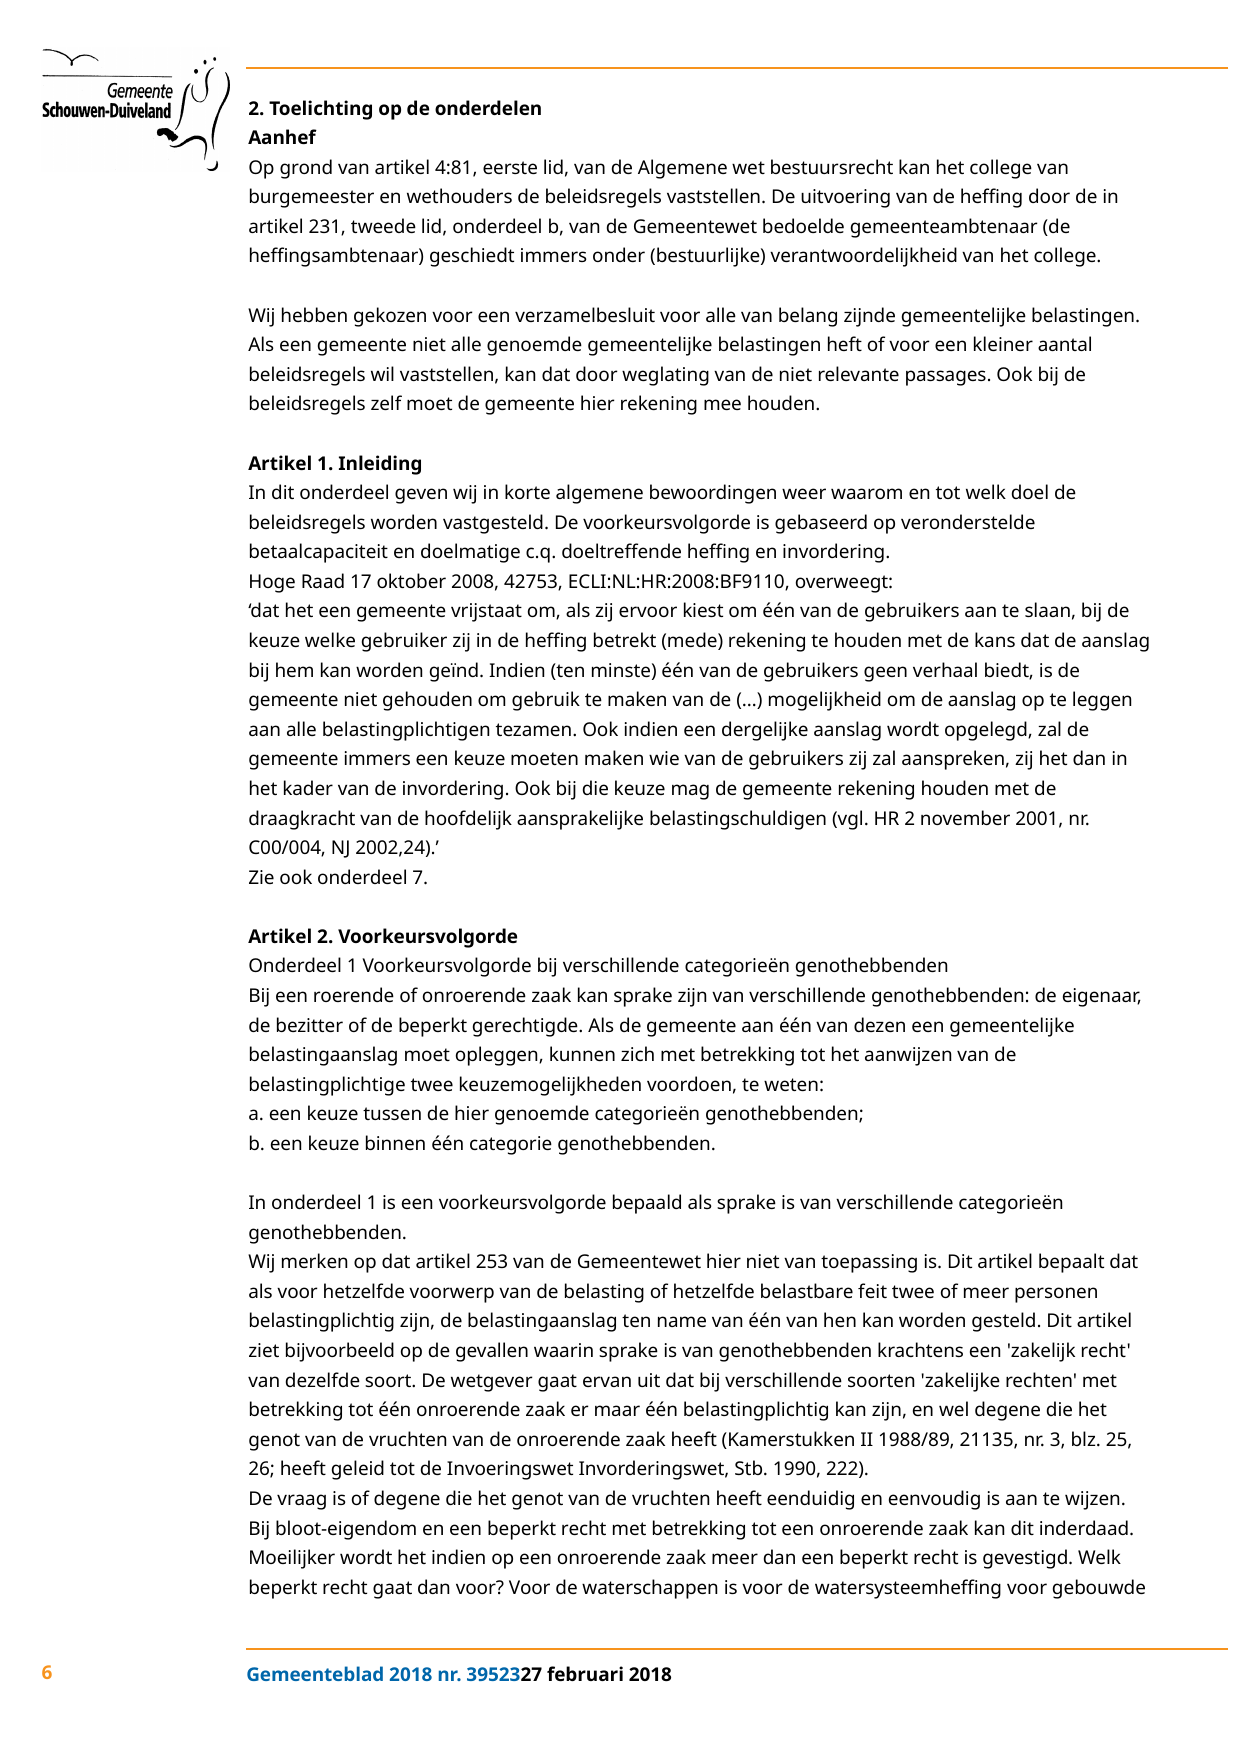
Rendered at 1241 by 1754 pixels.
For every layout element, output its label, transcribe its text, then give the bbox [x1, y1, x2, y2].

text In onderdeel 1 is een voorkeursvolgorde bepaald als sprake is van verschillende categorieën genothebbenden. [248, 1189, 1152, 1245]
text Wij merken op dat artikel 253 van de Gemeentewet hier niet van toepassing is. Dit artikel bepaalt dat als voor hetzelfde voorwerp van de belasting of hetzelfde belastbare feit twee of meer personen belastingplichtig zijn, de belastingaanslag ten name van één van hen kan worden gesteld. Dit artikel ziet bijvoorbeeld op de gevallen waarin sprake is van genothebbenden krachtens een 'zakelijk recht' van dezelfde soort. De wetgever gaat ervan uit dat bij verschillende soorten 'zakelijke rechten' met betrekking tot één onroerende zaak er maar één belastingplichtig kan zijn, en wel degene die het genot van de vruchten van de onroerende zaak heeft (Kamerstukken II 1988/89, 21135, nr. 3, blz. 25, 26; heeft geleid tot de Invoeringswet Invorderingswet, Stb. 1990, 222). [248, 1248, 1152, 1481]
text De vraag is of degene die het genot van de vruchten heeft eenduidig en eenvoudig is aan te wijzen. Bij bloot-eigendom en een beperkt recht met betrekking tot een onroerende zaak kan dit inderdaad. Moeilijker wordt het indien op een onroerende zaak meer dan een beperkt recht is gevestigd. Welk beperkt recht gaat dan voor? Voor de waterschappen is voor de watersysteemheffing voor gebouwde [248, 1485, 1152, 1600]
text a. een keuze tussen de hier genoemde categorieën genothebbenden; [248, 1101, 1152, 1126]
text ‘dat het een gemeente vrijstaat om, als zij ervoor kiest om één van de gebruikers aan te slaan, bij de keuze welke gebruiker zij in de heffing betrekt (mede) rekening te houden met de kans dat de aanslag bij hem kan worden geïnd. Indien (ten minste) één van de gebruikers geen verhaal biedt, is de gemeente niet gehouden om gebruik te maken van de (…) mogelijkheid om de aanslag op te leggen aan alle belastingplichtigen tezamen. Ook indien een dergelijke aanslag wordt opgelegd, zal de gemeente immers een keuze moeten maken wie van de gebruikers zij zal aanspreken, zij het dan in het kader van de invordering. Ook bij die keuze mag de gemeente rekening houden met de draagkracht van de hoofdelijk aansprakelijke belastingschuldigen (vgl. HR 2 november 2001, nr. C00/004, NJ 2002,24).’ [248, 598, 1152, 860]
text Artikel 1. Inleiding [248, 450, 1152, 476]
text Bij een roerende of onroerende zaak kan sprake zijn van verschillende genothebbenden: de eigenaar, de bezitter of de beperkt gerechtigde. Als de gemeente aan één van dezen een gemeentelijke belastingaanslag moet opleggen, kunnen zich met betrekking tot het aanwijzen van de belastingplichtige twee keuzemogelijkheden voordoen, te weten: [248, 982, 1152, 1097]
picture [41, 47, 231, 172]
text In dit onderdeel geven wij in korte algemene bewoordingen weer waarom en tot welk doel de beleidsregels worden vastgesteld. De voorkeursvolgorde is gebaseerd op veronderstelde betaalcapaciteit en doelmatige c.q. doeltreffende heffing en invordering. [248, 479, 1152, 564]
text Op grond van artikel 4:81, eerste lid, van de Algemene wet bestuursrecht kan het college van burgemeester en wethouders de beleidsregels vaststellen. De uitvoering van de heffing door de in artikel 231, tweede lid, onderdeel b, van de Gemeentewet bedoelde gemeenteambtenaar (de heffingsambtenaar) geschiedt immers onder (bestuurlijke) verantwoordelijkheid van het college. [248, 154, 1152, 268]
text Artikel 2. Voorkeursvolgorde [248, 923, 1152, 949]
text 2. Toelichting op de onderdelen [248, 95, 1152, 121]
text Aanhef [248, 124, 1152, 150]
text Onderdeel 1 Voorkeursvolgorde bij verschillende categorieën genothebbenden [248, 953, 1152, 978]
text Wij hebben gekozen voor een verzamelbesluit voor alle van belang zijnde gemeentelijke belastingen. Als een gemeente niet alle genoemde gemeentelijke belastingen heft of voor een kleiner aantal beleidsregels wil vaststellen, kan dat door weglating van de niet relevante passages. Ook bij de beleidsregels zelf moet de gemeente hier rekening mee houden. [248, 302, 1152, 416]
text b. een keuze binnen één categorie genothebbenden. [248, 1130, 1152, 1156]
text Zie ook onderdeel 7. [248, 864, 1152, 890]
text Hoge Raad 17 oktober 2008, 42753, ECLI:NL:HR:2008:BF9110, overweegt: [248, 568, 1152, 594]
